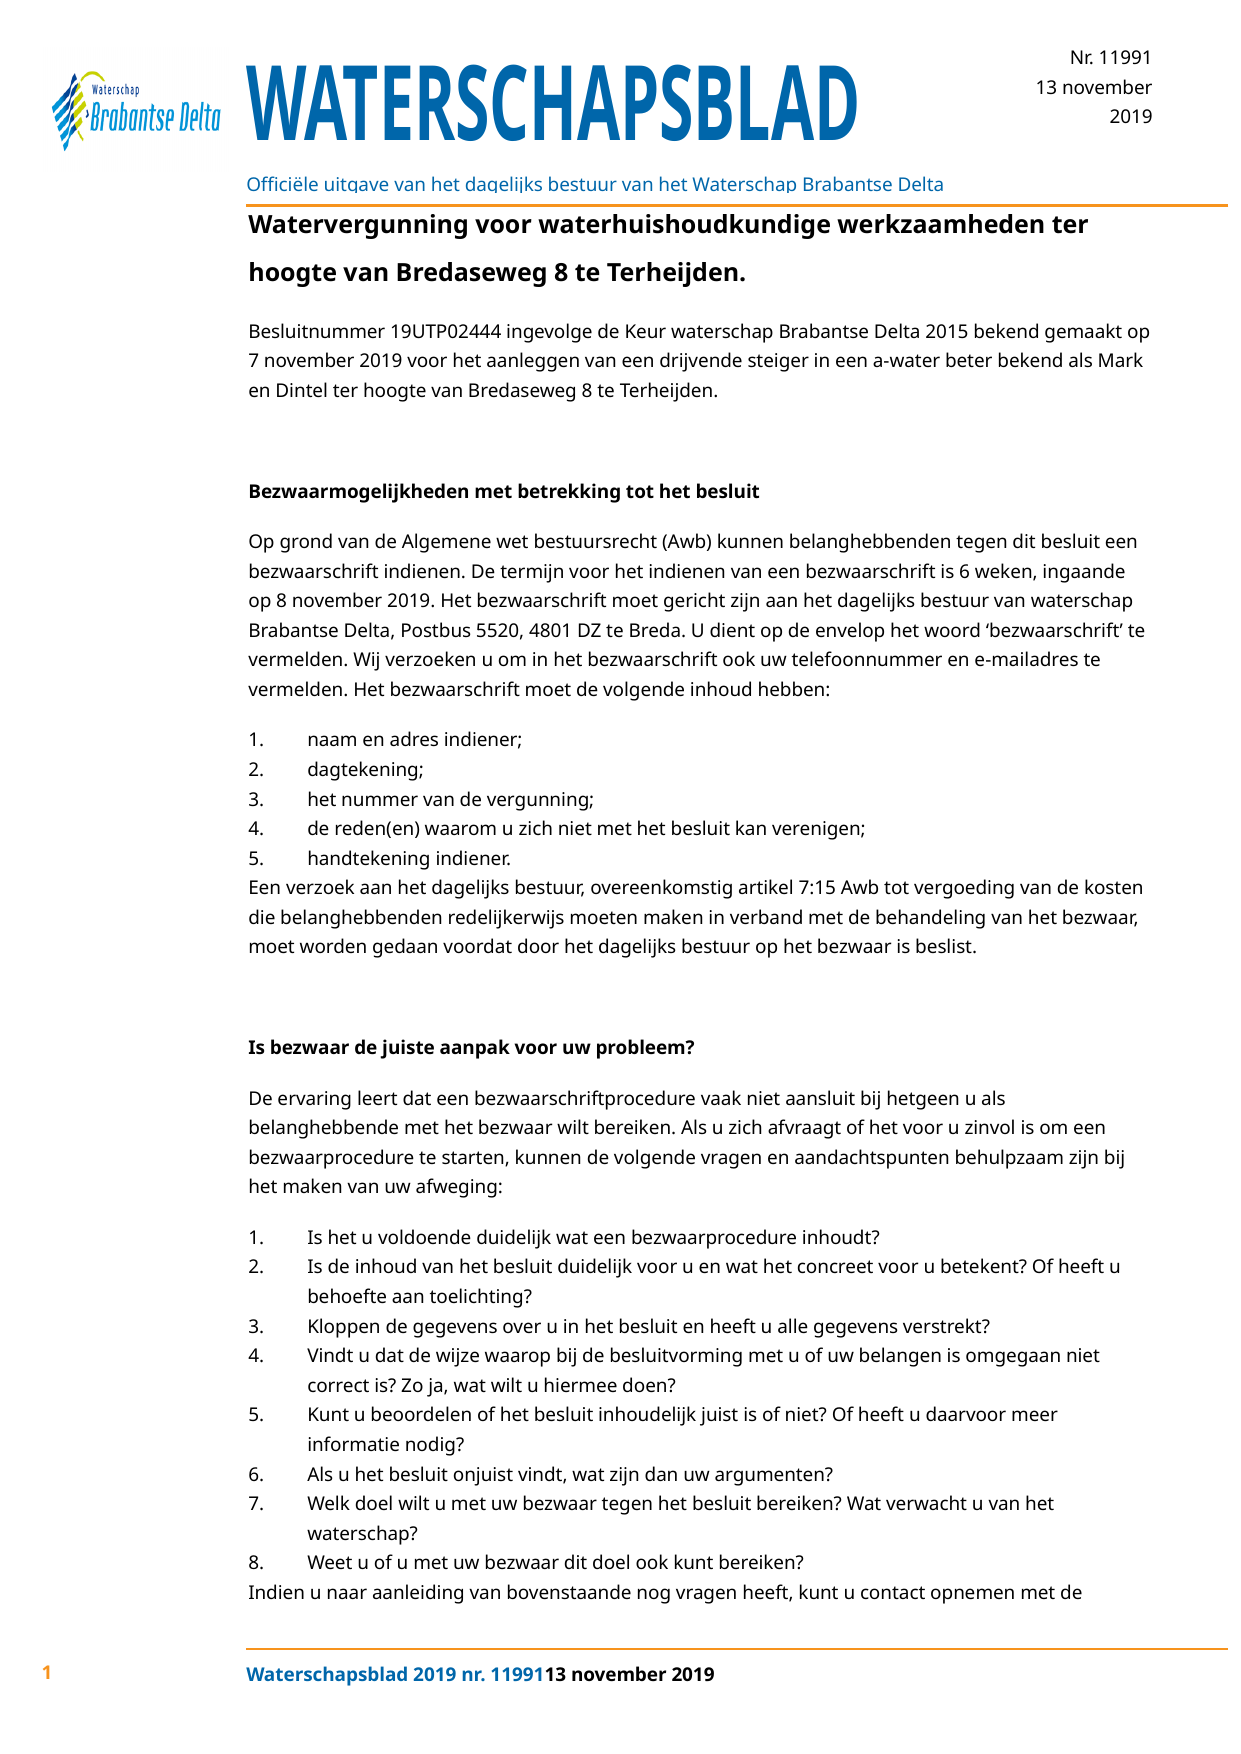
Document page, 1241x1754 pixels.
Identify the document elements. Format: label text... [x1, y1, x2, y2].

list het nummer van de vergunning; [248, 786, 1152, 812]
list dagtekening; [248, 756, 1152, 782]
text Watervergunning voor waterhuishoudkundige werkzaamheden ter hoogte van Bredaseweg 8 te Terheijden. [248, 207, 1152, 288]
list Kloppen de gegevens over u in het besluit en heeft u alle gegevens verstrekt? [248, 1313, 1152, 1339]
text Besluitnummer 19UTP02444 ingevolge de Keur waterschap Brabantse Delta 2015 bekend gemaakt op 7 november 2019 voor het aanleggen van een drijvende steiger in een a-water beter bekend als Mark en Dintel ter hoogte van Bredaseweg 8 te Terheijden. [248, 318, 1152, 403]
text Op grond van de Algemene wet bestuursrecht (Awb) kunnen belanghebbenden tegen dit besluit een bezwaarschrift indienen. De termijn voor het indienen van een bezwaarschrift is 6 weken, ingaande op 8 november 2019. Het bezwaarschrift moet gericht zijn aan het dagelijks bestuur van waterschap Brabantse Delta, Postbus 5520, 4801 DZ te Breda. U dient op de envelop het woord ‘bezwaarschrift’ te vermelden. Wij verzoeken u om in het bezwaarschrift ook uw telefoonnummer en e‑mailadres te vermelden. Het bezwaarschrift moet de volgende inhoud hebben: [248, 528, 1152, 702]
list handtekening indiener. [248, 845, 1152, 871]
list naam en adres indiener; [248, 727, 1152, 752]
list Welk doel wilt u met uw bezwaar tegen het besluit bereiken? Wat verwacht u van het waterschap? [248, 1490, 1152, 1546]
text Bezwaarmogelijkheden met betrekking tot het besluit [248, 478, 1152, 504]
list Vindt u dat de wijze waarop bij de besluitvorming met u of uw belangen is omgegaan niet correct is? Zo ja, wat wilt u hiermee doen? [248, 1342, 1152, 1398]
list Als u het besluit onjuist vindt, wat zijn dan uw argumenten? [248, 1461, 1152, 1487]
list Kunt u beoordelen of het besluit inhoudelijk juist is of niet? Of heeft u daarvoor meer informatie nodig? [248, 1402, 1152, 1457]
picture [41, 47, 231, 172]
list Is de inhoud van het besluit duidelijk voor u en wat het concreet voor u betekent? Of heeft u behoefte aan toelichting? [248, 1254, 1152, 1309]
text Is bezwaar de juiste aanpak voor uw probleem? [248, 1034, 1152, 1060]
list Is het u voldoende duidelijk wat een bezwaarprocedure inhoudt? [248, 1224, 1152, 1250]
list Weet u of u met uw bezwaar dit doel ook kunt bereiken? [248, 1549, 1152, 1575]
text Een verzoek aan het dagelijks bestuur, overeenkomstig artikel 7:15 Awb tot vergoeding van de kosten die belanghebbenden redelijkerwijs moeten maken in verband met de behandeling van het bezwaar, moet worden gedaan voordat door het dagelijks bestuur op het bezwaar is beslist. [248, 874, 1152, 959]
list de reden(en) waarom u zich niet met het besluit kan verenigen; [248, 815, 1152, 841]
text Indien u naar aanleiding van bovenstaande nog vragen heeft, kunt u contact opnemen met de [248, 1579, 1152, 1605]
text De ervaring leert dat een bezwaarschriftprocedure vaak niet aansluit bij hetgeen u als belanghebbende met het bezwaar wilt bereiken. Als u zich afvraagt of het voor u zinvol is om een bezwaarprocedure te starten, kunnen de volgende vragen en aandachtspunten behulpzaam zijn bij het maken van uw afweging: [248, 1085, 1152, 1199]
